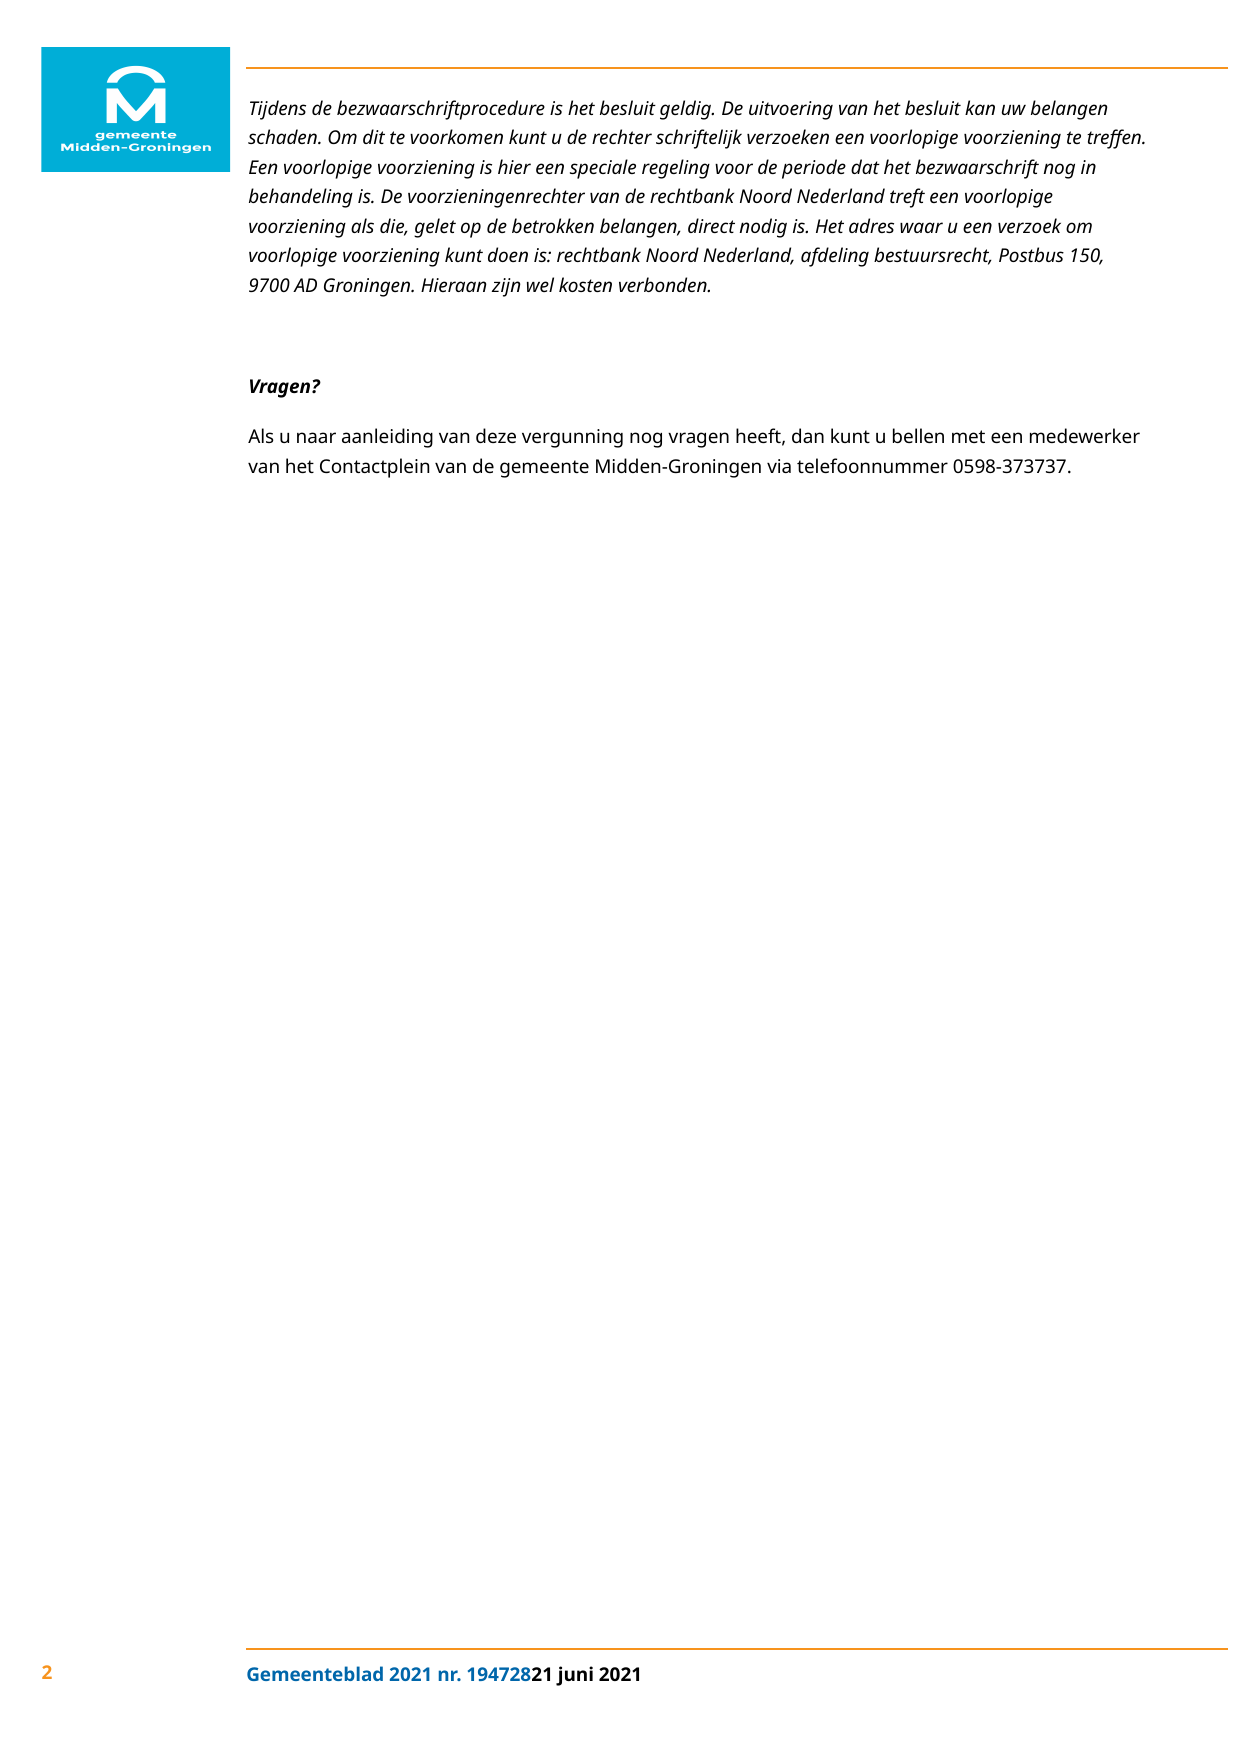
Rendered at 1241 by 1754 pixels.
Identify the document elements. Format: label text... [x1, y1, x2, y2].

text Vragen? [248, 373, 1152, 399]
picture [184, 146, 190, 153]
text Als u naar aanleiding van deze vergunning nog vragen heeft, dan kunt u bellen met een medewerker van het Contactplein van de gemeente Midden-Groningen via telefoonnummer 0598-373737. [248, 423, 1152, 479]
picture [107, 89, 165, 122]
text Tijdens de bezwaarschriftprocedure is het besluit geldig. De uitvoering van het besluit kan uw belangen schaden. Om dit te voorkomen kunt u de rechter schriftelijk verzoeken een voorlopige voorziening te treffen. Een voorlopige voorziening is hier een speciale regeling voor de periode dat het bezwaarschrift nog in behandeling is. De voorzieningenrechter van de rechtbank Noord Nederland treft een voorlopige voorziening als die, gelet op de betrokken belangen, direct nodig is. Het adres waar u een verzoek om voorlopige voorziening kunt doen is: rechtbank Noord Nederland, afdeling bestuursrecht, Postbus 150, 9700 AD Groningen. Hieraan zijn wel kosten verbonden. [248, 95, 1152, 298]
picture [108, 66, 164, 82]
